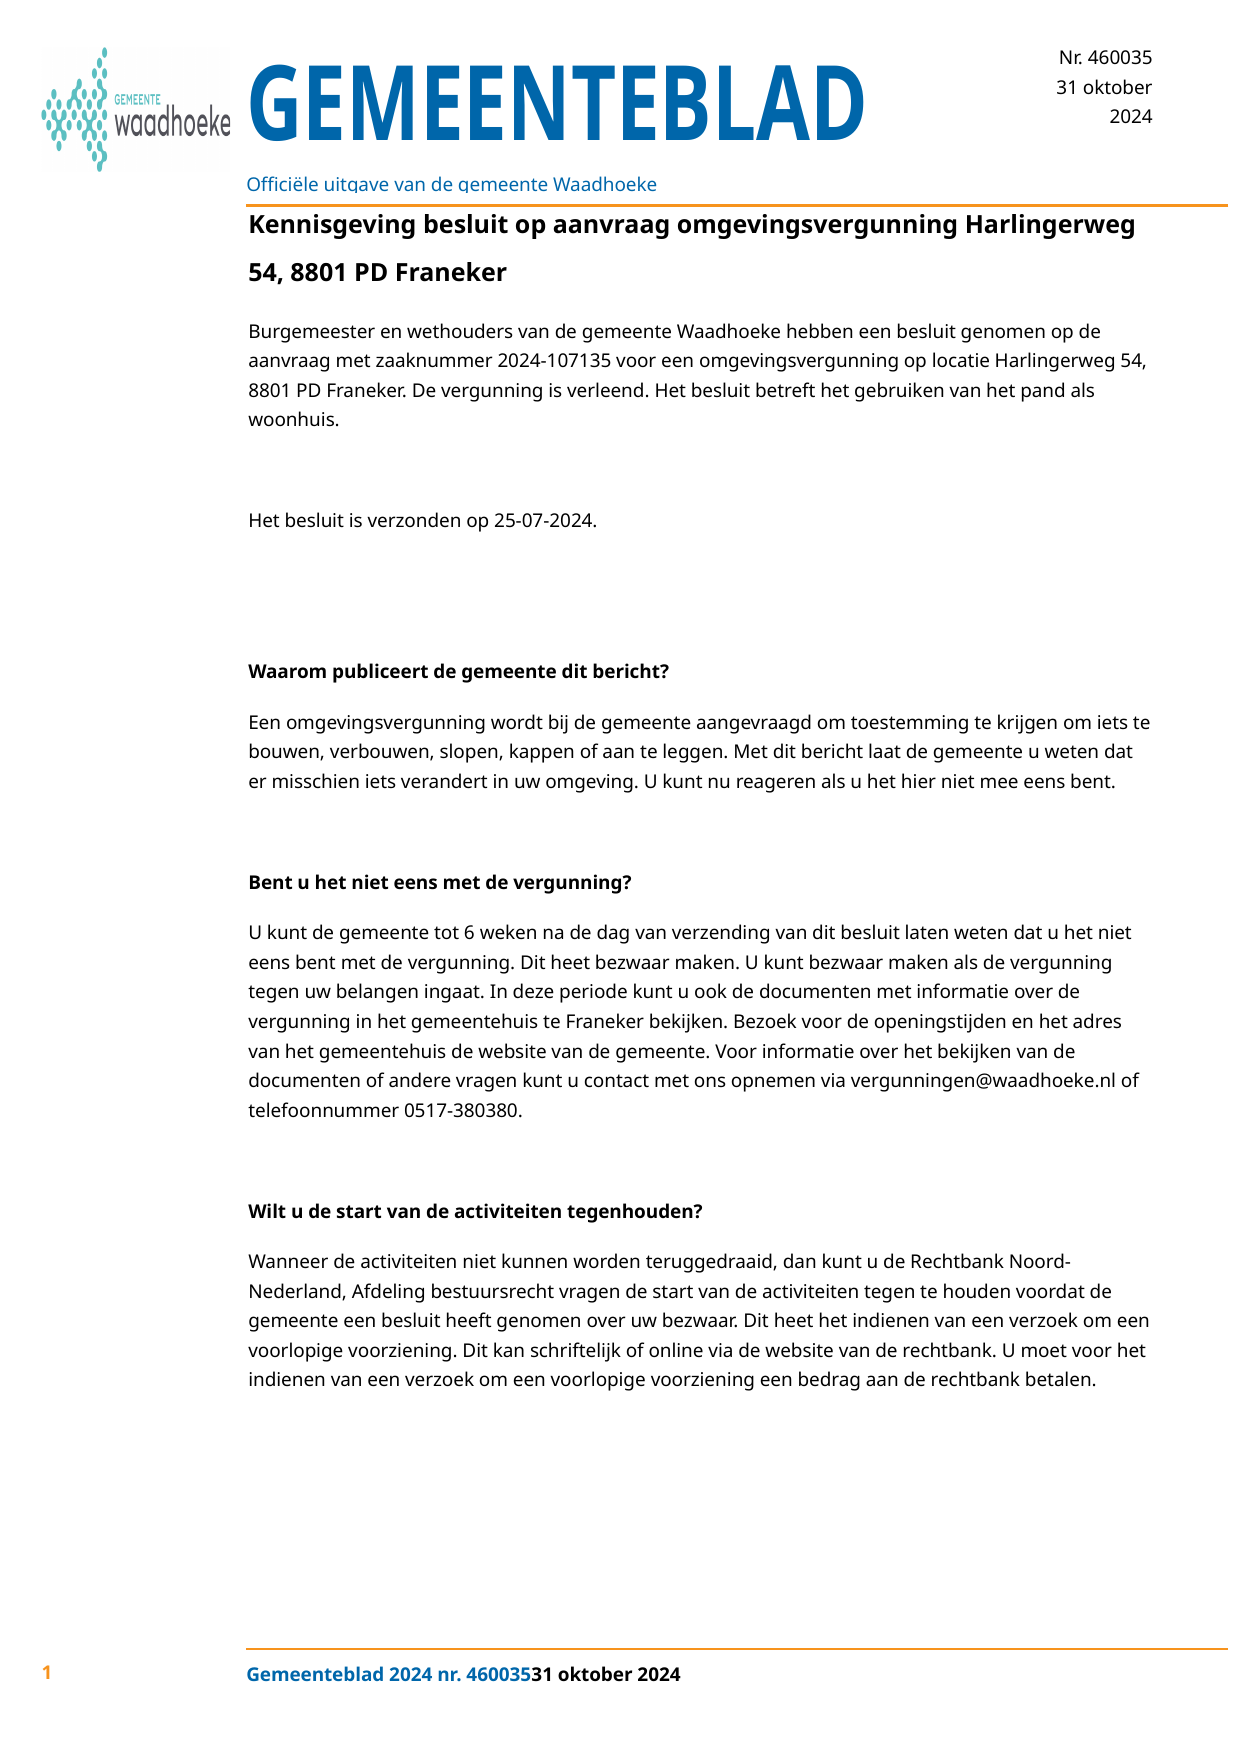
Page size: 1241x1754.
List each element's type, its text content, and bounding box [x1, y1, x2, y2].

picture [41, 47, 231, 172]
text Een omgevingsvergunning wordt bij de gemeente aangevraagd om toestemming te krijgen om iets te bouwen, verbouwen, slopen, kappen of aan te leggen. Met dit bericht laat de gemeente u weten dat er misschien iets verandert in uw omgeving. U kunt nu reageren als u het hier niet mee eens bent. [248, 709, 1152, 794]
text Bent u het niet eens met de vergunning? [248, 869, 1152, 895]
text Burgemeester en wethouders van de gemeente Waadhoeke hebben een besluit genomen op de aanvraag met zaaknummer 2024-107135 voor een omgevingsvergunning op locatie Harlingerweg 54, 8801 PD Franeker. De vergunning is verleend. Het besluit betreft het gebruiken van het pand als woonhuis. [248, 318, 1152, 432]
text Wanneer de activiteiten niet kunnen worden teruggedraaid, dan kunt u de Rechtbank Noord-Nederland, Afdeling bestuursrecht vragen de start van de activiteiten tegen te houden voordat de gemeente een besluit heeft genomen over uw bezwaar. Dit heet het indienen van een verzoek om een voorlopige voorziening. Dit kan schriftelijk of online via de website van de rechtbank. U moet voor het indienen van een verzoek om een voorlopige voorziening een bedrag aan de rechtbank betalen. [248, 1248, 1152, 1392]
text Kennisgeving besluit op aanvraag omgevingsvergunning Harlingerweg 54, 8801 PD Franeker [248, 207, 1152, 288]
text Waarom publiceert de gemeente dit bericht? [248, 659, 1152, 684]
text Het besluit is verzonden op 25-07-2024. [248, 507, 1152, 533]
text U kunt de gemeente tot 6 weken na de dag van verzending van dit besluit laten weten dat u het niet eens bent met de vergunning. Dit heet bezwaar maken. U kunt bezwaar maken als de vergunning tegen uw belangen ingaat. In deze periode kunt u ook de documenten met informatie over de vergunning in het gemeentehuis te Franeker bekijken. Bezoek voor de openingstijden en het adres van het gemeentehuis de website van de gemeente. Voor informatie over het bekijken van de documenten of andere vragen kunt u contact met ons opnemen via vergunningen@waadhoeke.nl of telefoonnummer 0517-380380. [248, 919, 1152, 1123]
text Wilt u de start van de activiteiten tegenhouden? [248, 1198, 1152, 1224]
